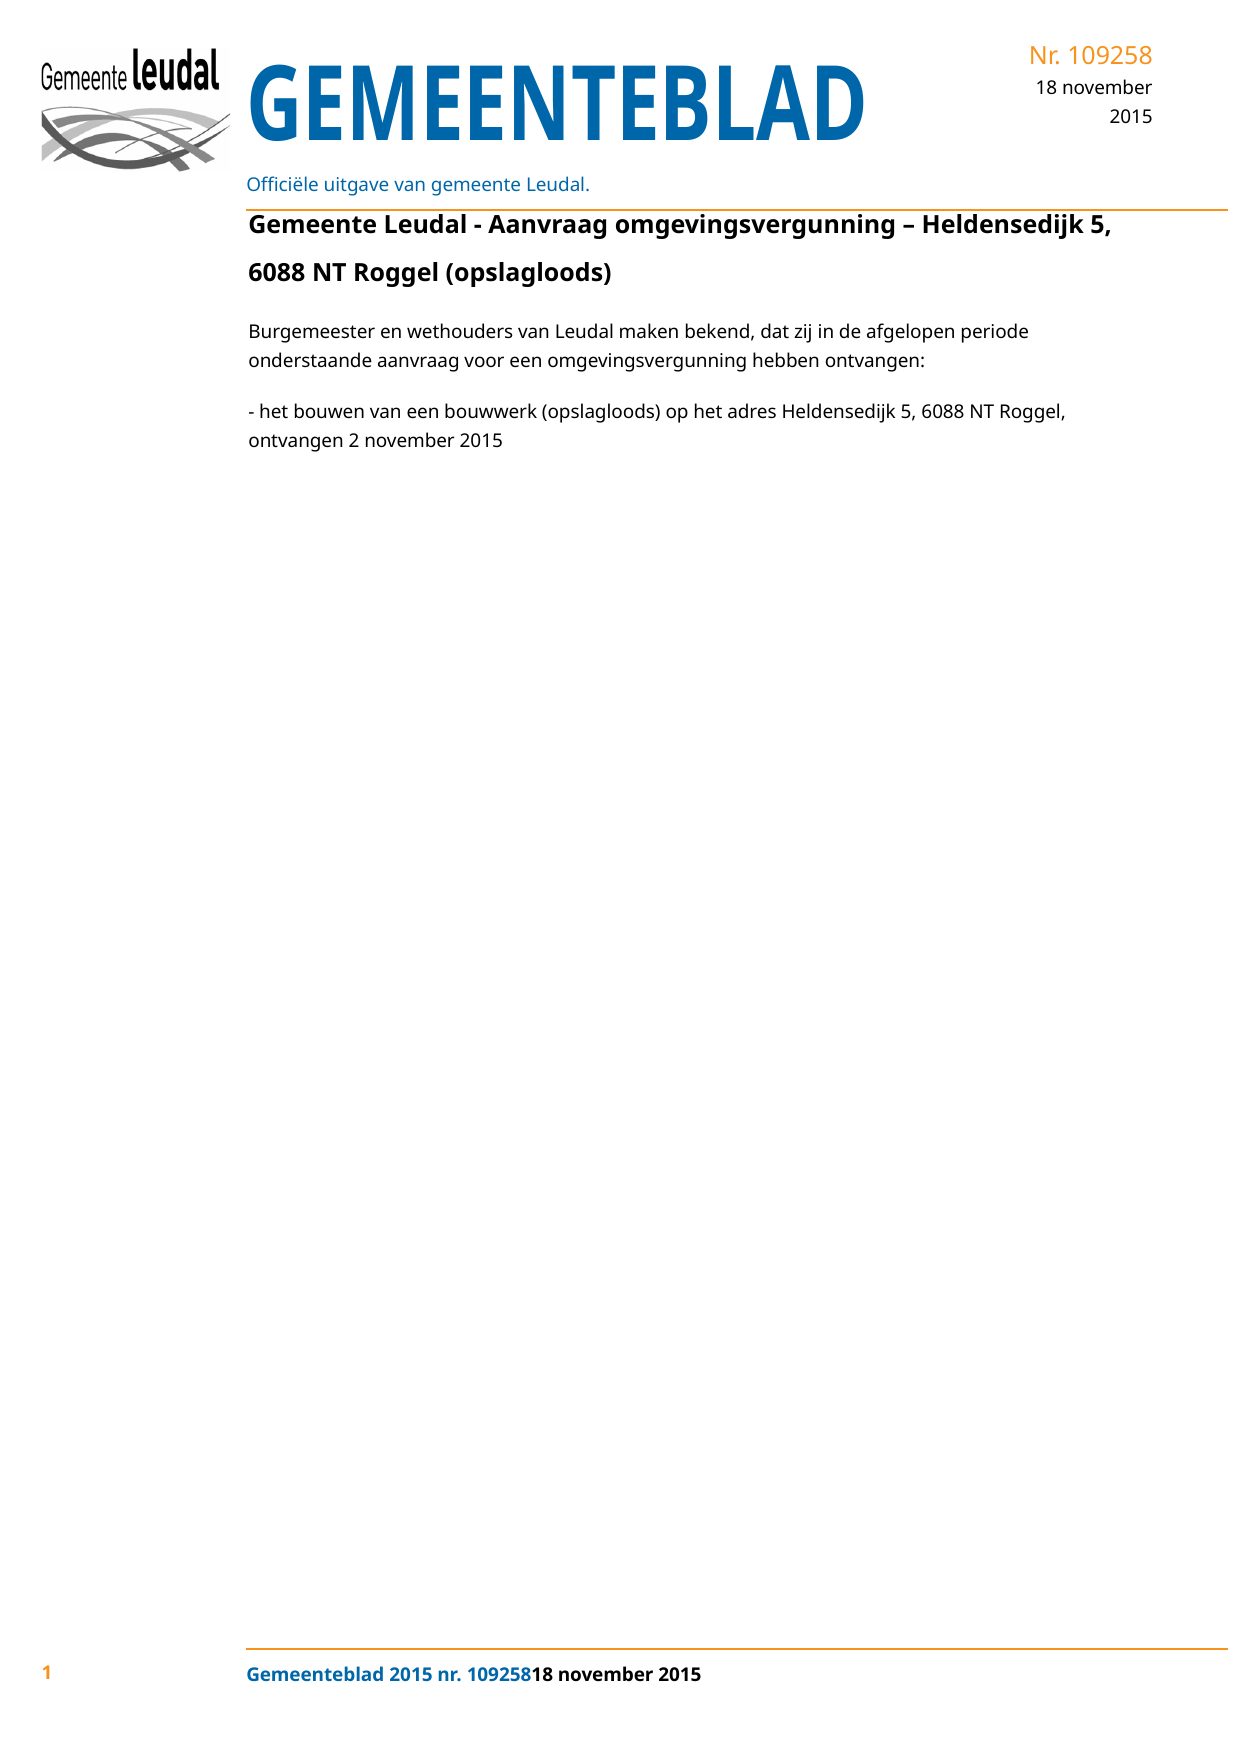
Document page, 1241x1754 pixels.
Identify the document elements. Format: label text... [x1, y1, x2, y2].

text Gemeente Leudal - Aanvraag omgevingsvergunning – Heldensedijk 5, 6088 NT Roggel (opslagloods) [248, 211, 1152, 288]
text Burgemeester en wethouders van Leudal maken bekend, dat zij in de afgelopen periode onderstaande aanvraag voor een omgevingsvergunning hebben ontvangen: [248, 318, 1152, 373]
picture [41, 47, 231, 172]
text - het bouwen van een bouwwerk (opslagloods) op het adres Heldensedijk 5, 6088 NT Roggel, ontvangen 2 november 2015 [248, 398, 1152, 453]
